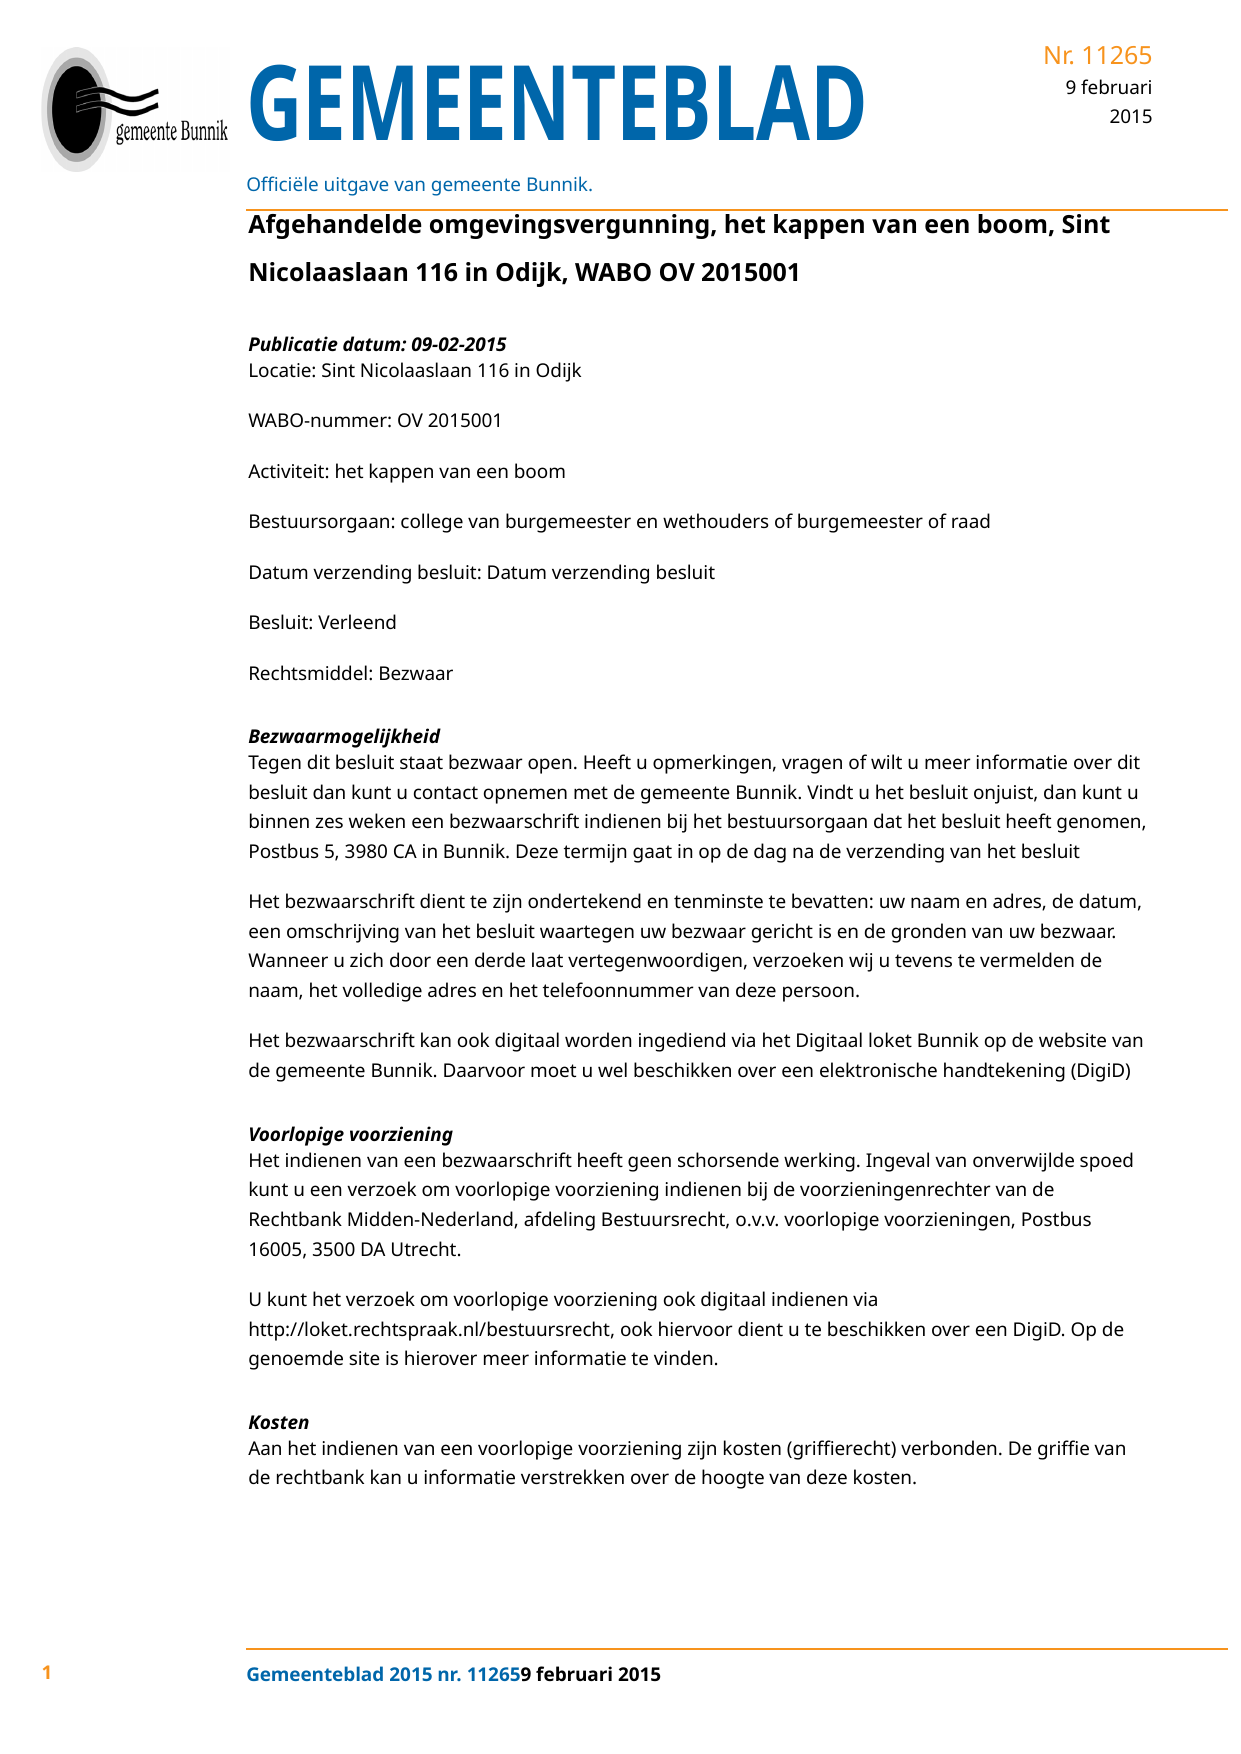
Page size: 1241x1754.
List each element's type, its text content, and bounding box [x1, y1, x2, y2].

text Besluit: Verleend [248, 609, 1152, 635]
picture [41, 47, 231, 172]
text Kosten [248, 1409, 1152, 1435]
text Voorlopige voorziening [248, 1121, 1152, 1147]
text WABO-nummer: OV 2015001 [248, 408, 1152, 433]
text Datum verzending besluit: Datum verzending besluit [248, 559, 1152, 584]
text Het bezwaarschrift dient te zijn ondertekend en tenminste te bevatten: uw naam en adres, de datum, een omschrijving van het besluit waartegen uw bezwaar gericht is en de gronden van uw bezwaar. Wanneer u zich door een derde laat vertegenwoordigen, verzoeken wij u tevens te vermelden de naam, het volledige adres en het telefoonnummer van deze persoon. [248, 888, 1152, 1003]
text Tegen dit besluit staat bezwaar open. Heeft u opmerkingen, vragen of wilt u meer informatie over dit besluit dan kunt u contact opnemen met de gemeente Bunnik. Vindt u het besluit onjuist, dan kunt u binnen zes weken een bezwaarschrift indienen bij het bestuursorgaan dat het besluit heeft genomen, Postbus 5, 3980 CA in Bunnik. Deze termijn gaat in op de dag na de verzending van het besluit [248, 749, 1152, 864]
text Rechtsmiddel: Bezwaar [248, 660, 1152, 685]
text Publicatie datum: 09-02-2015 [248, 331, 1152, 357]
text U kunt het verzoek om voorlopige voorziening ook digitaal indienen via http://loket.rechtspraak.nl/bestuursrecht, ook hiervoor dient u te beschikken over een DigiD. Op de genoemde site is hierover meer informatie te vinden. [248, 1286, 1152, 1371]
text Bezwaarmogelijkheid [248, 724, 1152, 749]
text Aan het indienen van een voorlopige voorziening zijn kosten (griffierecht) verbonden. De griffie van de rechtbank kan u informatie verstrekken over de hoogte van deze kosten. [248, 1435, 1152, 1490]
text Locatie: Sint Nicolaaslaan 116 in Odijk [248, 357, 1152, 383]
text Het indienen van een bezwaarschrift heeft geen schorsende werking. Ingeval van onverwijlde spoed kunt u een verzoek om voorlopige voorziening indienen bij de voorzieningenrechter van de Rechtbank Midden-Nederland, afdeling Bestuursrecht, o.v.v. voorlopige voorzieningen, Postbus 16005, 3500 DA Utrecht. [248, 1147, 1152, 1261]
text Bestuursorgaan: college van burgemeester en wethouders of burgemeester of raad [248, 508, 1152, 534]
text Het bezwaarschrift kan ook digitaal worden ingediend via het Digitaal loket Bunnik op de website van de gemeente Bunnik. Daarvoor moet u wel beschikken over een elektronische handtekening (DigiD) [248, 1028, 1152, 1083]
text Afgehandelde omgevingsvergunning, het kappen van een boom, Sint Nicolaaslaan 116 in Odijk, WABO OV 2015001 [248, 211, 1152, 288]
text Activiteit: het kappen van een boom [248, 458, 1152, 484]
